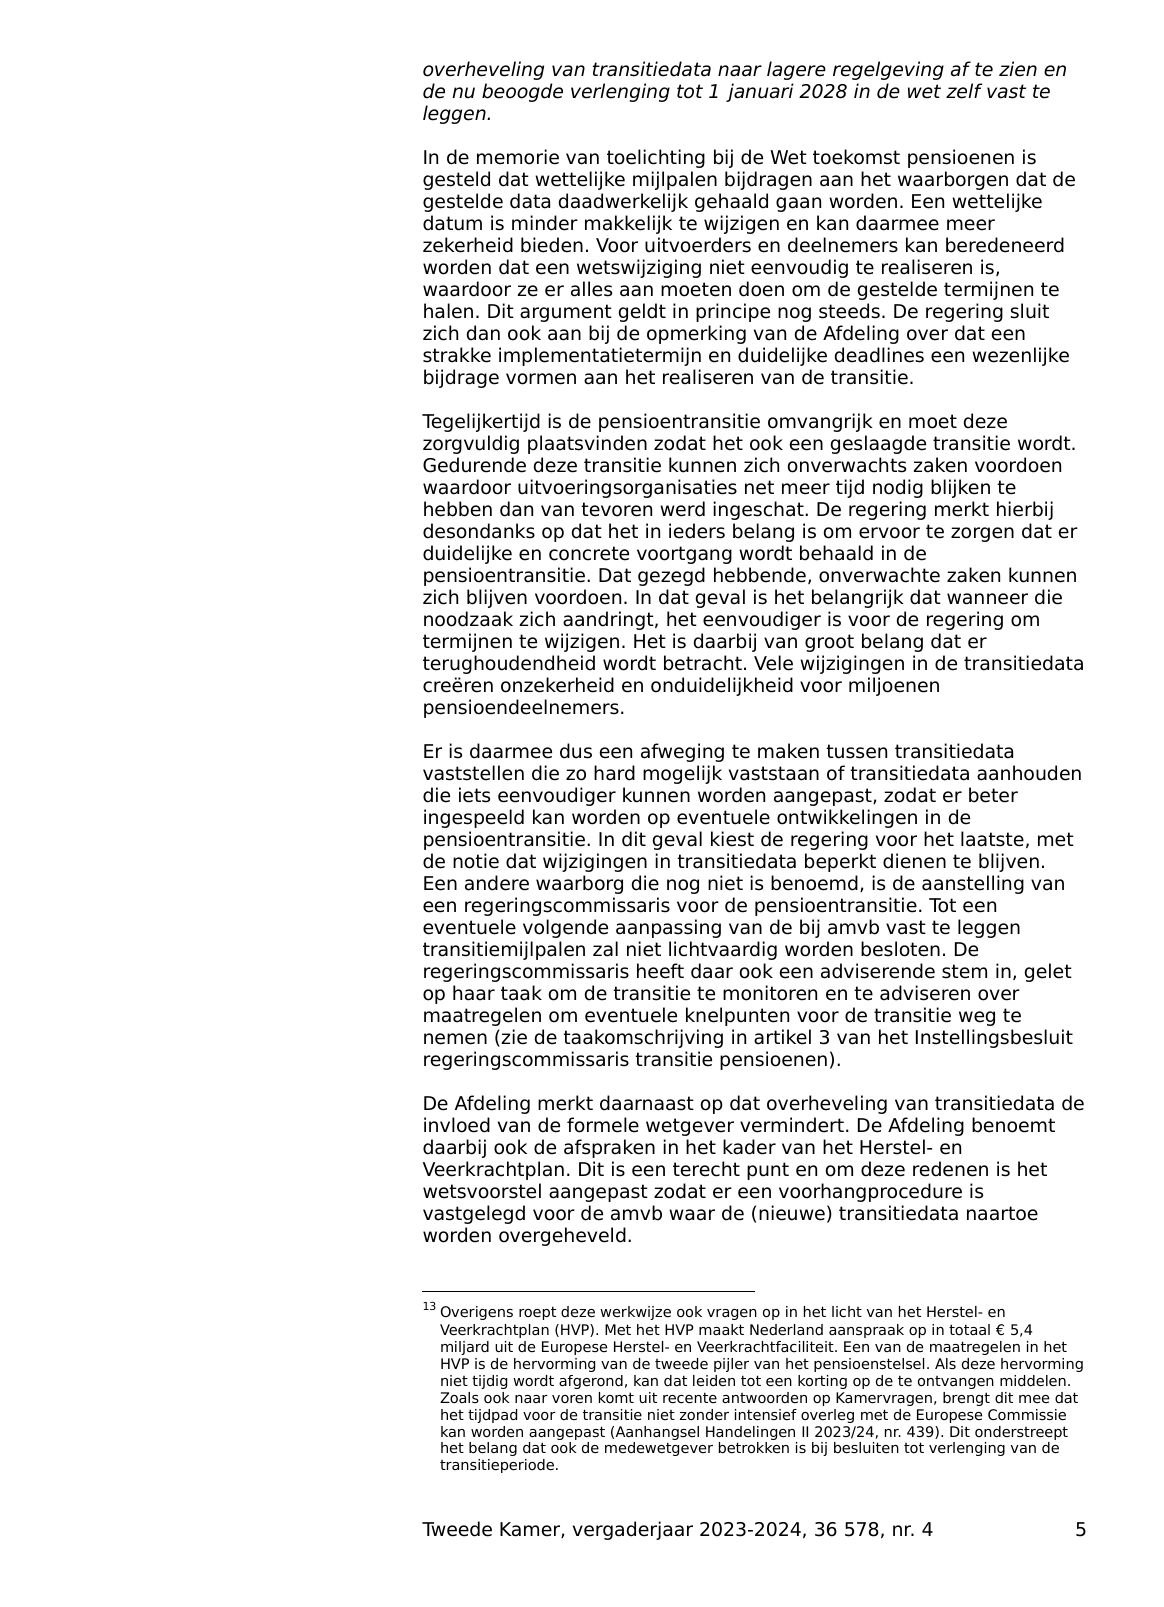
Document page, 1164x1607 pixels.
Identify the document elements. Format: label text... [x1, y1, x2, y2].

text Overigens roept deze werkwijze ook vragen op in het licht van het Herstel- en Veerkrachtplan (HVP). Met het HVP maakt Nederland aanspraak op in totaal € 5,4 miljard uit de Europese Herstel- en Veerkrachtfaciliteit. Een van de maatregelen in het HVP is de hervorming van de tweede pijler van het pensioenstelsel. Als deze hervorming niet tijdig wordt afgerond, kan dat leiden tot een korting op de te ontvangen middelen. Zoals ook naar voren komt uit recente antwoorden op Kamervragen, brengt dit mee dat het tijdpad voor de transitie niet zonder intensief overleg met de Europese Commissie kan worden aangepast (Aanhangsel Handelingen II 2023/24, nr. 439). Dit onderstreept het belang dat ook de medewetgever betrokken is bij besluiten tot verlenging van de transitieperiode. [422, 1300, 1087, 1474]
text overheveling van transitiedata naar lagere regelgeving af te zien en de nu beoogde verlenging tot 1 januari 2028 in de wet zelf vast te leggen. [422, 59, 1087, 125]
text In de memorie van toelichting bij de Wet toekomst pensioenen is gesteld dat wettelijke mijlpalen bijdragen aan het waarborgen dat de gestelde data daadwerkelijk gehaald gaan worden. Een wettelijke datum is minder makkelijk te wijzigen en kan daarmee meer zekerheid bieden. Voor uitvoerders en deelnemers kan beredeneerd worden dat een wetswijziging niet eenvoudig te realiseren is, waardoor ze er alles aan moeten doen om de gestelde termijnen te halen. Dit argument geldt in principe nog steeds. De regering sluit zich dan ook aan bij de opmerking van de Afdeling over dat een strakke implementatietermijn en duidelijke deadlines een wezenlijke bijdrage vormen aan het realiseren van de transitie. [422, 147, 1087, 389]
text Tegelijkertijd is de pensioentransitie omvangrijk en moet deze zorgvuldig plaatsvinden zodat het ook een geslaagde transitie wordt. Gedurende deze transitie kunnen zich onverwachts zaken voordoen waardoor uitvoeringsorganisaties net meer tijd nodig blijken te hebben dan van tevoren werd ingeschat. De regering merkt hierbij desondanks op dat het in ieders belang is om ervoor te zorgen dat er duidelijke en concrete voortgang wordt behaald in de pensioentransitie. Dat gezegd hebbende, onverwachte zaken kunnen zich blijven voordoen. In dat geval is het belangrijk dat wanneer die noodzaak zich aandringt, het eenvoudiger is voor de regering om termijnen te wijzigen. Het is daarbij van groot belang dat er terughoudendheid wordt betracht. Vele wijzigingen in de transitiedata creëren onzekerheid en onduidelijkheid voor miljoenen pensioendeelnemers. [422, 411, 1087, 719]
text De Afdeling merkt daarnaast op dat overheveling van transitiedata de invloed van de formele wetgever vermindert. De Afdeling benoemt daarbij ook de afspraken in het kader van het Herstel- en Veerkrachtplan. Dit is een terecht punt en om deze redenen is het wetsvoorstel aangepast zodat er een voorhangprocedure is vastgelegd voor de amvb waar de (nieuwe) transitiedata naartoe worden overgeheveld. [422, 1093, 1087, 1247]
text Er is daarmee dus een afweging te maken tussen transitiedata vaststellen die zo hard mogelijk vaststaan of transitiedata aanhouden die iets eenvoudiger kunnen worden aangepast, zodat er beter ingespeeld kan worden op eventuele ontwikkelingen in de pensioentransitie. In dit geval kiest de regering voor het laatste, met de notie dat wijzigingen in transitiedata beperkt dienen te blijven. Een andere waarborg die nog niet is benoemd, is de aanstelling van een regeringscommissaris voor de pensioentransitie. Tot een eventuele volgende aanpassing van de bij amvb vast te leggen transitiemijlpalen zal niet lichtvaardig worden besloten. De regeringscommissaris heeft daar ook een adviserende stem in, gelet op haar taak om de transitie te monitoren en te adviseren over maatregelen om eventuele knelpunten voor de transitie weg te nemen (zie de taakomschrijving in artikel 3 van het Instellingsbesluit regeringscommissaris transitie pensioenen). [422, 741, 1087, 1071]
